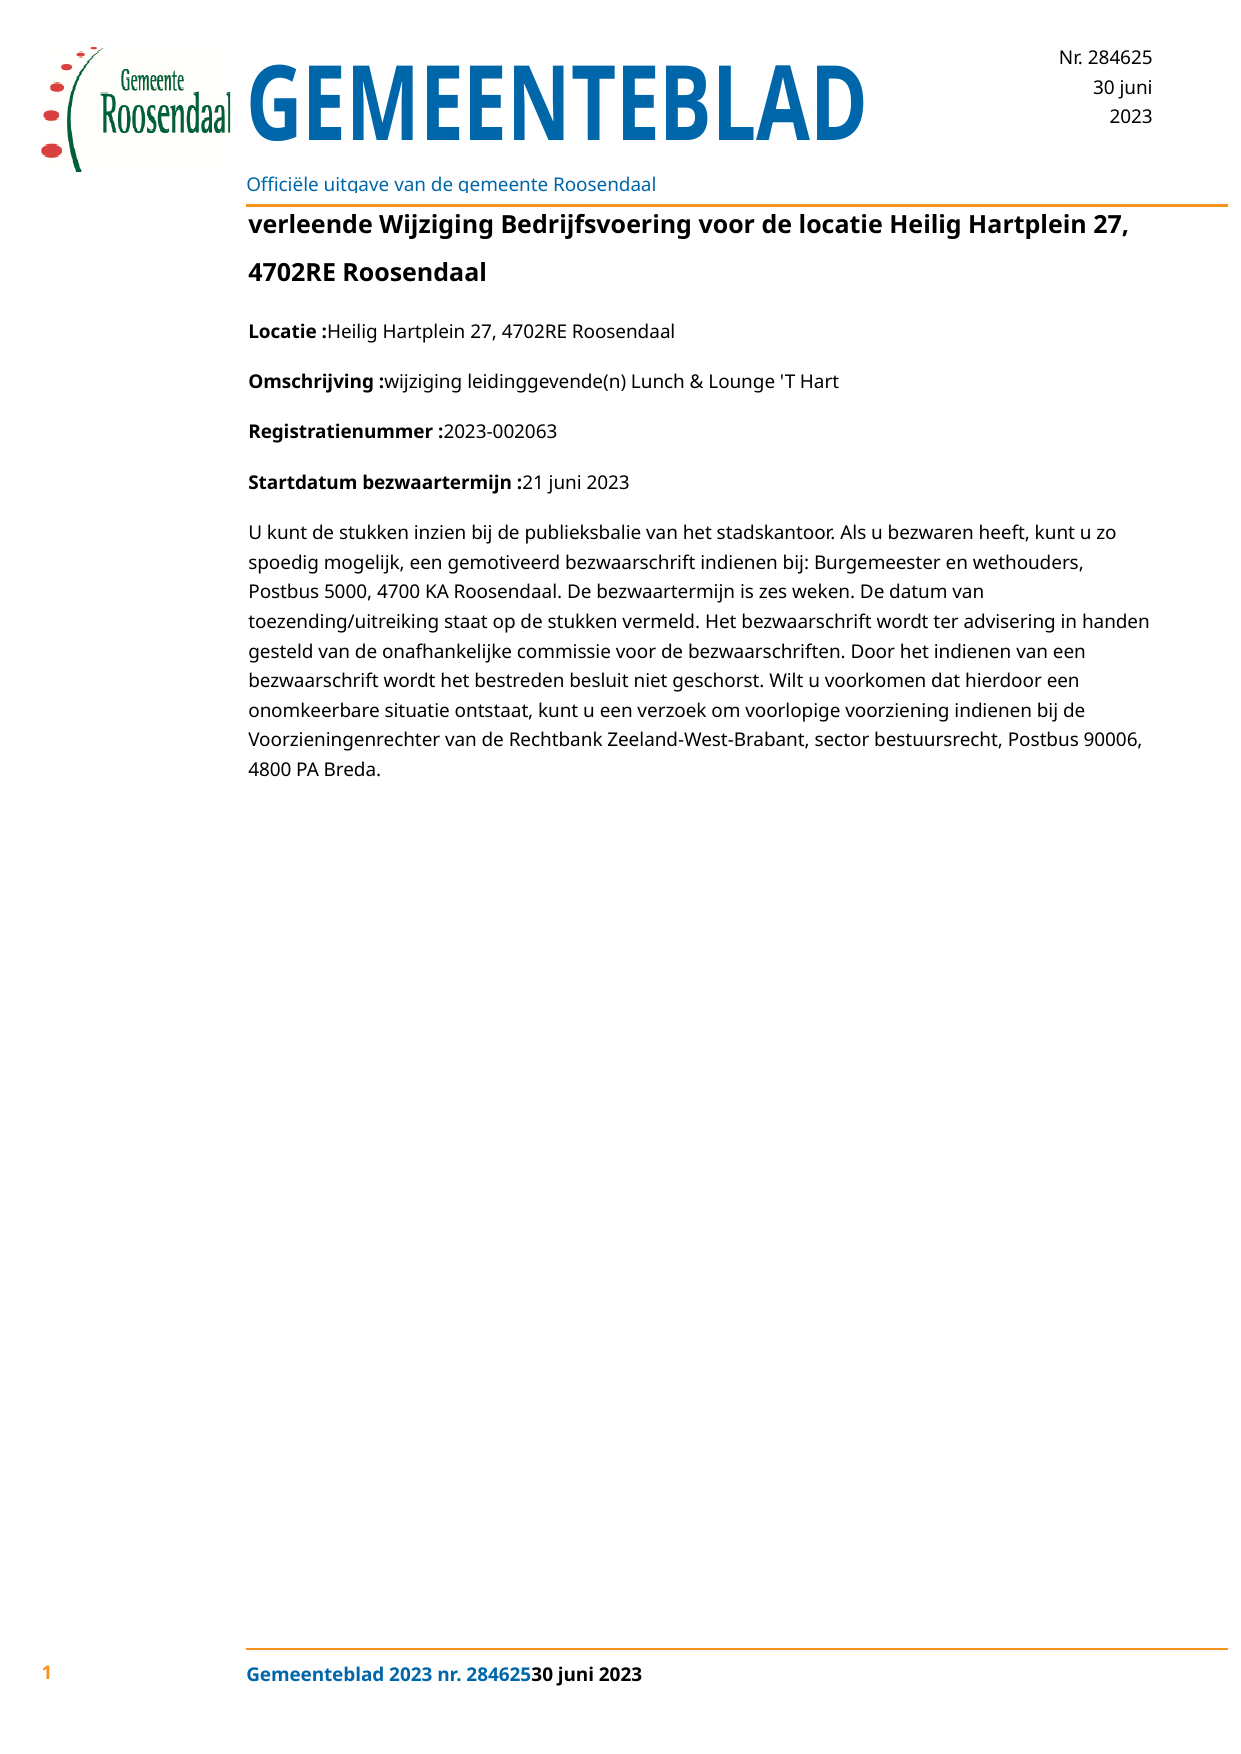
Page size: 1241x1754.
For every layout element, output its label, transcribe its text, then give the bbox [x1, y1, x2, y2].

picture [41, 47, 231, 172]
text Startdatum bezwaartermijn :21 juni 2023 [248, 469, 1152, 495]
text Omschrijving :wijziging leidinggevende(n) Lunch & Lounge 'T Hart [248, 368, 1152, 394]
text Locatie :Heilig Hartplein 27, 4702RE Roosendaal [248, 318, 1152, 344]
text Registratienummer :2023-002063 [248, 419, 1152, 444]
text U kunt de stukken inzien bij de publieksbalie van het stadskantoor. Als u bezwaren heeft, kunt u zo spoedig mogelijk, een gemotiveerd bezwaarschrift indienen bij: Burgemeester en wethouders, Postbus 5000, 4700 KA Roosendaal. De bezwaartermijn is zes weken. De datum van toezending/uitreiking staat op de stukken vermeld. Het bezwaarschrift wordt ter advisering in handen gesteld van de onafhankelijke commissie voor de bezwaarschriften. Door het indienen van een bezwaarschrift wordt het bestreden besluit niet geschorst. Wilt u voorkomen dat hierdoor een onomkeerbare situatie ontstaat, kunt u een verzoek om voorlopige voorziening indienen bij de Voorzieningenrechter van de Rechtbank Zeeland-West-Brabant, sector bestuursrecht, Postbus 90006, 4800 PA Breda. [248, 519, 1152, 782]
text verleende Wijziging Bedrijfsvoering voor de locatie Heilig Hartplein 27, 4702RE Roosendaal [248, 207, 1152, 288]
